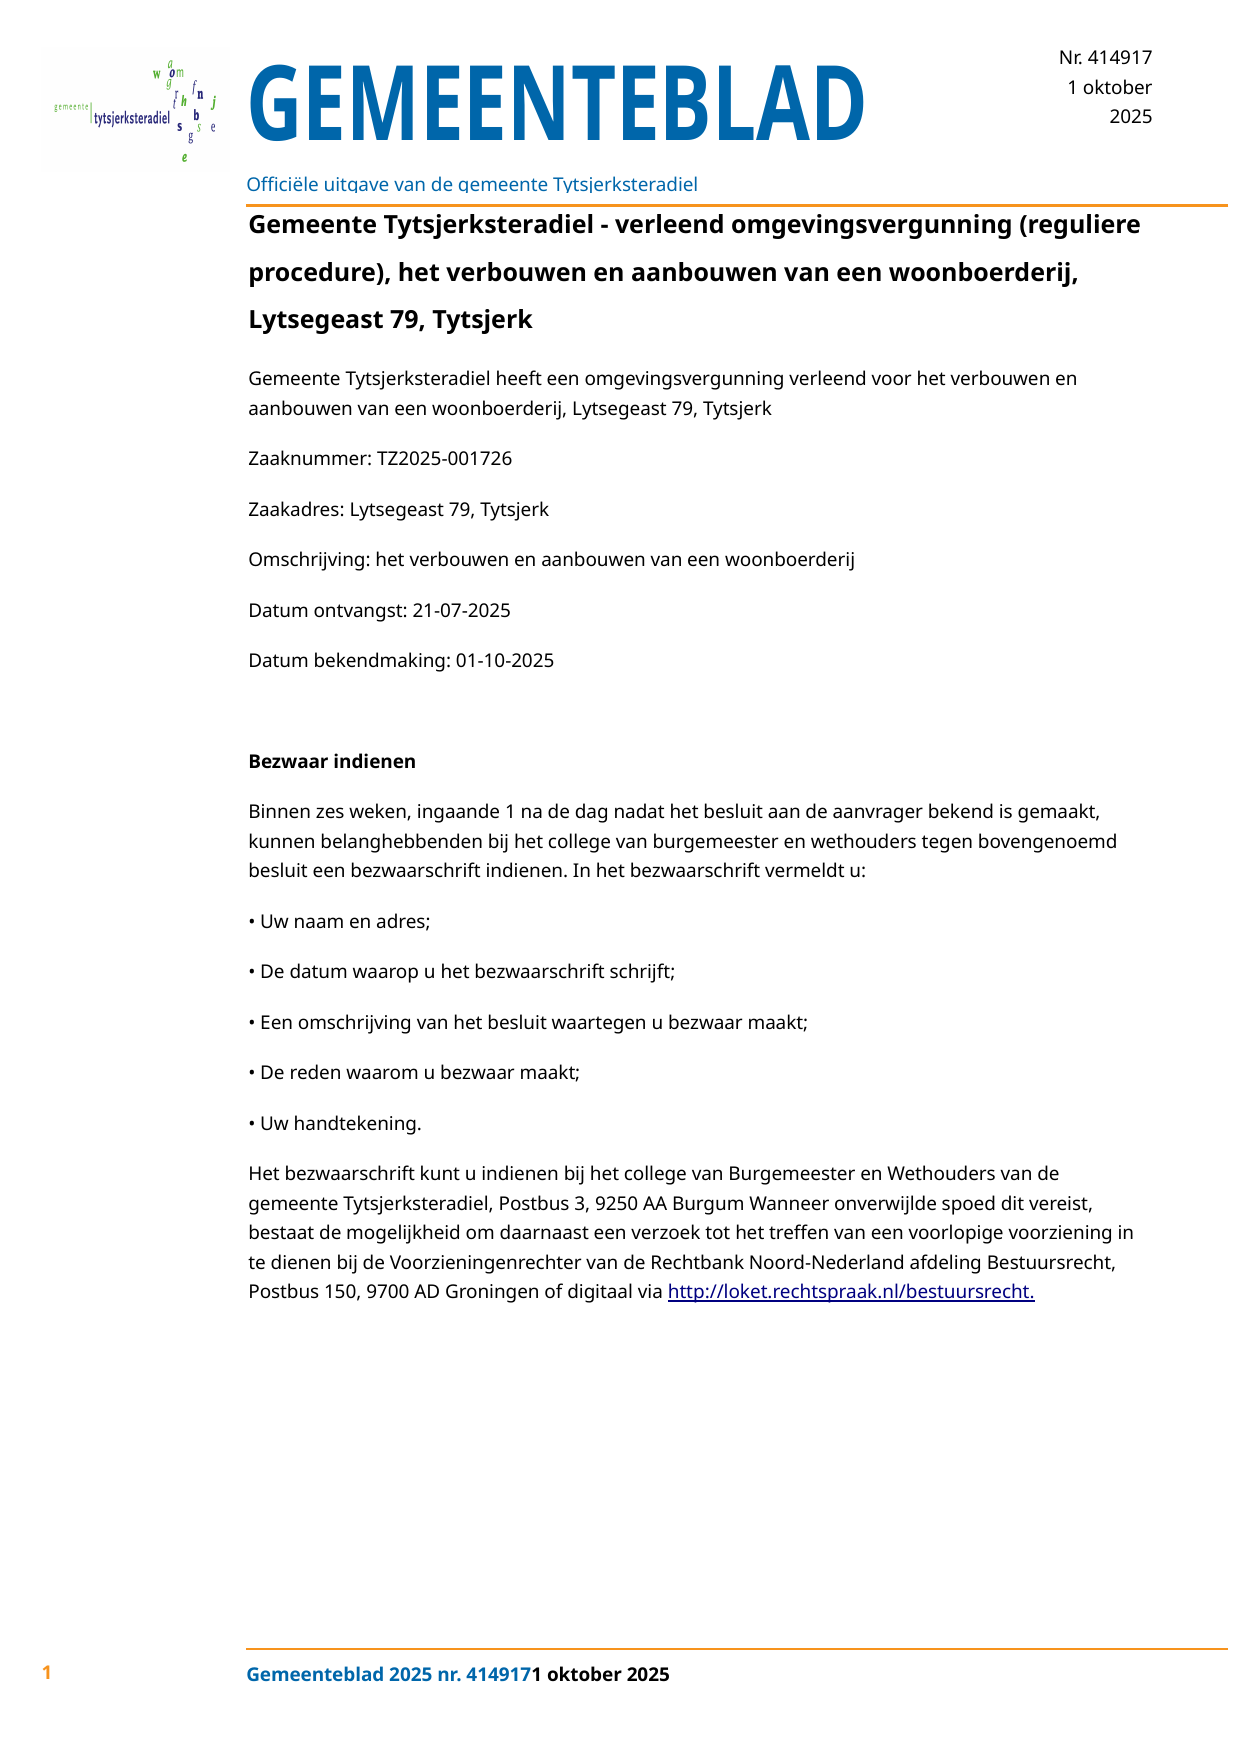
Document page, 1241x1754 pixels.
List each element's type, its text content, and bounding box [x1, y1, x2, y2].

text • Uw handtekening. [248, 1110, 1152, 1135]
text Zaakadres: Lytsegeast 79, Tytsjerk [248, 496, 1152, 522]
text Datum ontvangst: 21-07-2025 [248, 597, 1152, 622]
text Datum bekendmaking: 01-10-2025 [248, 647, 1152, 673]
text Binnen zes weken, ingaande 1 na de dag nadat het besluit aan de aanvrager bekend is gemaakt, kunnen belanghebbenden bij het college van burgemeester en wethouders tegen bovengenoemd besluit een bezwaarschrift indienen. In het bezwaarschrift vermeldt u: [248, 798, 1152, 883]
text Zaaknummer: TZ2025-001726 [248, 446, 1152, 471]
text Bezwaar indienen [248, 748, 1152, 774]
text Gemeente Tytsjerksteradiel heeft een omgevingsvergunning verleend voor het verbouwen en aanbouwen van een woonboerderij, Lytsegeast 79, Tytsjerk [248, 366, 1152, 421]
text • Uw naam en adres; [248, 908, 1152, 934]
text • Een omschrijving van het besluit waartegen u bezwaar maakt; [248, 1009, 1152, 1034]
picture [41, 47, 231, 172]
text Gemeente Tytsjerksteradiel - verleend omgevingsvergunning (reguliere procedure), het verbouwen en aanbouwen van een woonboerderij, Lytsegeast 79, Tytsjerk [248, 207, 1152, 336]
text • De reden waarom u bezwaar maakt; [248, 1059, 1152, 1085]
text Het bezwaarschrift kunt u indienen bij het college van Burgemeester en Wethouders van de gemeente Tytsjerksteradiel, Postbus 3, 9250 AA Burgum Wanneer onverwijlde spoed dit vereist, bestaat de mogelijkheid om daarnaast een verzoek tot het treffen van een voorlopige voorziening in te dienen bij de Voorzieningenrechter van de Rechtbank Noord-Nederland afdeling Bestuursrecht, Postbus 150, 9700 AD Groningen of digitaal via http://loket.rechtspraak.nl/bestuursrecht. [248, 1160, 1152, 1304]
text Omschrijving: het verbouwen en aanbouwen van een woonboerderij [248, 546, 1152, 572]
text • De datum waarop u het bezwaarschrift schrijft; [248, 958, 1152, 984]
